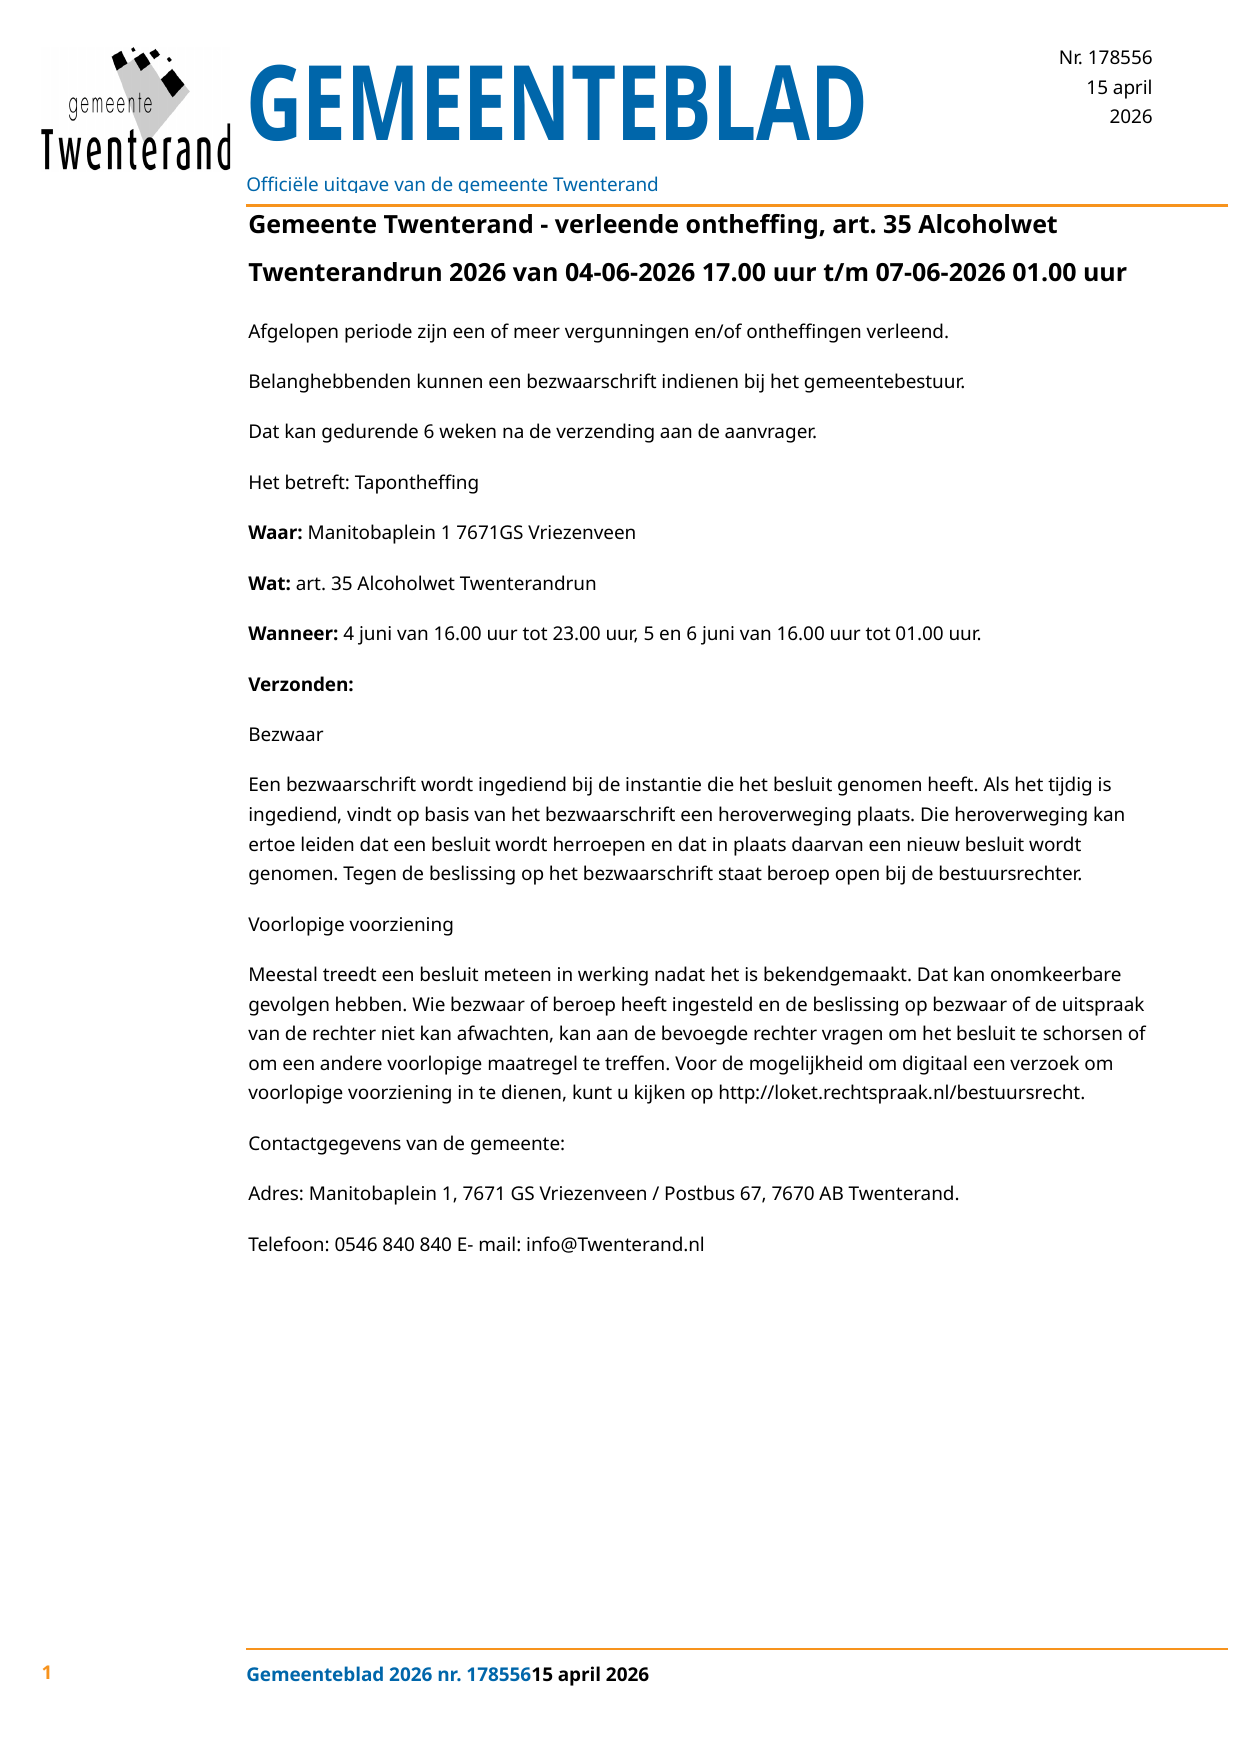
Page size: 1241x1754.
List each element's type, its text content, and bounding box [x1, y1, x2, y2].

text Telefoon: 0546 840 840 E- mail: info@Twenterand.nl [248, 1231, 1152, 1257]
text Wat: art. 35 Alcoholwet Twenterandrun [248, 570, 1152, 596]
text Gemeente Twenterand - verleende ontheffing, art. 35 Alcoholwet Twenterandrun 2026 van 04-06-2026 17.00 uur t/m 07-06-2026 01.00 uur [248, 207, 1152, 288]
text Belanghebbenden kunnen een bezwaarschrift indienen bij het gemeentebestuur. [248, 368, 1152, 394]
text Adres: Manitobaplein 1, 7671 GS Vriezenveen / Postbus 67, 7670 AB Twenterand. [248, 1180, 1152, 1206]
text Een bezwaarschrift wordt ingediend bij de instantie die het besluit genomen heeft. Als het tijdig is ingediend, vindt op basis van het bezwaarschrift een heroverweging plaats. Die heroverweging kan ertoe leiden dat een besluit wordt herroepen en dat in plaats daarvan een nieuw besluit wordt genomen. Tegen de beslissing op het bezwaarschrift staat beroep open bij de bestuursrechter. [248, 772, 1152, 886]
text Verzonden: [248, 671, 1152, 697]
text Wanneer: 4 juni van 16.00 uur tot 23.00 uur, 5 en 6 juni van 16.00 uur tot 01.00 uur. [248, 620, 1152, 646]
text Meestal treedt een besluit meteen in werking nadat het is bekendgemaakt. Dat kan onomkeerbare gevolgen hebben. Wie bezwaar of beroep heeft ingesteld en de beslissing op bezwaar of de uitspraak van de rechter niet kan afwachten, kan aan de bevoegde rechter vragen om het besluit te schorsen of om een andere voorlopige maatregel te treffen. Voor de mogelijkheid om digitaal een verzoek om voorlopige voorziening in te dienen, kunt u kijken op http://loket.rechtspraak.nl/bestuursrecht. [248, 961, 1152, 1105]
text Het betreft: Tapontheffing [248, 469, 1152, 495]
text Voorlopige voorziening [248, 911, 1152, 937]
picture [41, 47, 231, 172]
text Dat kan gedurende 6 weken na de verzending aan de aanvrager. [248, 419, 1152, 444]
text Bezwaar [248, 721, 1152, 747]
text Contactgegevens van de gemeente: [248, 1130, 1152, 1156]
text Waar: Manitobaplein 1 7671GS Vriezenveen [248, 519, 1152, 545]
text Afgelopen periode zijn een of meer vergunningen en/of ontheffingen verleend. [248, 318, 1152, 344]
